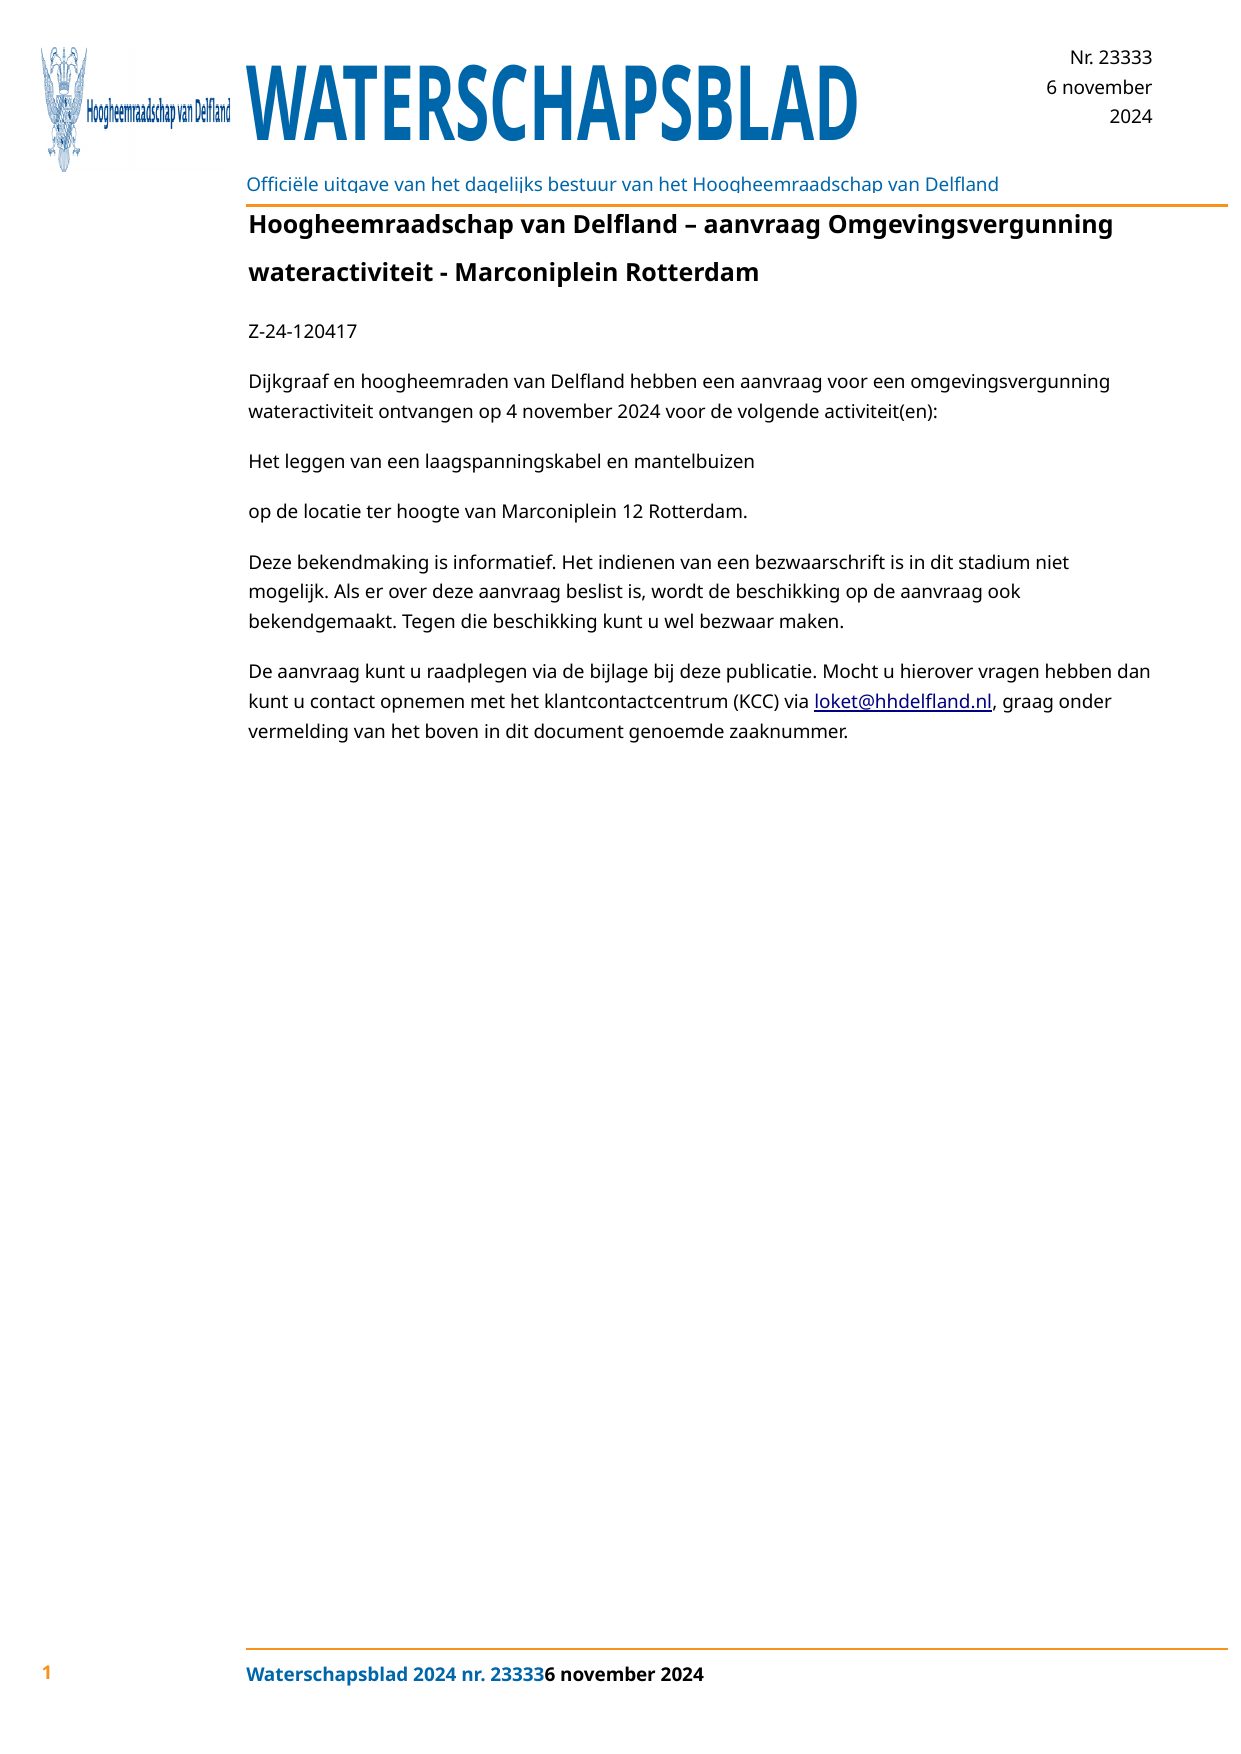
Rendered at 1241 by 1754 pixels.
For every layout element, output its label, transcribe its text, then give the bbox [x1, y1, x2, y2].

text Deze bekendmaking is informatief. Het indienen van een bezwaarschrift is in dit stadium niet mogelijk. Als er over deze aanvraag beslist is, wordt de beschikking op de aanvraag ook bekendgemaakt. Tegen die beschikking kunt u wel bezwaar maken. [248, 549, 1152, 634]
text Het leggen van een laagspanningskabel en mantelbuizen [248, 448, 1152, 474]
text De aanvraag kunt u raadplegen via de bijlage bij deze publicatie. Mocht u hierover vragen hebben dan kunt u contact opnemen met het klantcontactcentrum (KCC) via loket@hhdelfland.nl, graag onder vermelding van het boven in dit document genoemde zaaknummer. [248, 659, 1152, 744]
text Hoogheemraadschap van Delfland – aanvraag Omgevingsvergunning wateractiviteit - Marconiplein Rotterdam [248, 207, 1152, 288]
text op de locatie ter hoogte van Marconiplein 12 Rotterdam. [248, 499, 1152, 524]
picture [41, 47, 231, 172]
text Z-24-120417 [248, 318, 1152, 344]
text Dijkgraaf en hoogheemraden van Delfland hebben een aanvraag voor een omgevingsvergunning wateractiviteit ontvangen op 4 november 2024 voor de volgende activiteit(en): [248, 368, 1152, 424]
